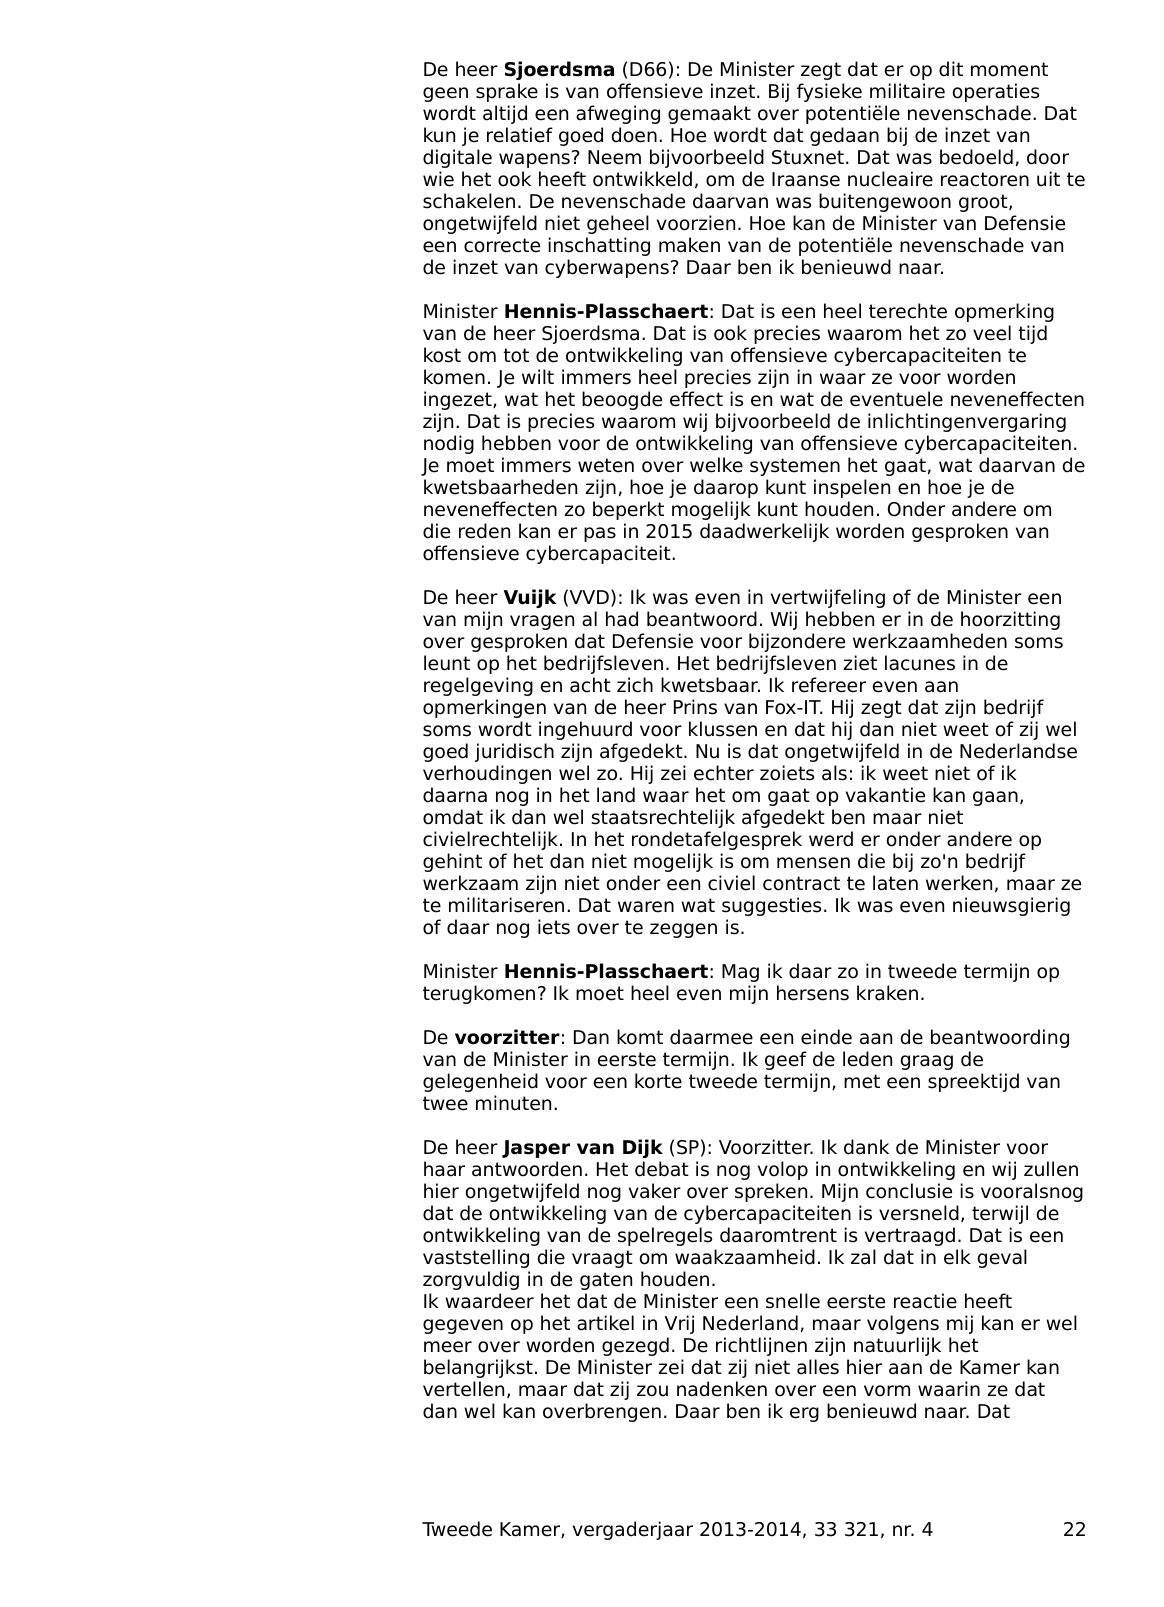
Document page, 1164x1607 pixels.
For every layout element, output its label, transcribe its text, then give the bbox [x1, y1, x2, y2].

text De heer Jasper van Dijk (SP): Voorzitter. Ik dank de Minister voor haar antwoorden. Het debat is nog volop in ontwikkeling en wij zullen hier ongetwijfeld nog vaker over spreken. Mijn conclusie is vooralsnog dat de ontwikkeling van de cybercapaciteiten is versneld, terwijl de ontwikkeling van de spelregels daaromtrent is vertraagd. Dat is een vaststelling die vraagt om waakzaamheid. Ik zal dat in elk geval zorgvuldig in de gaten houden. [422, 1137, 1087, 1291]
text De heer Sjoerdsma (D66): De Minister zegt dat er op dit moment geen sprake is van offensieve inzet. Bij fysieke militaire operaties wordt altijd een afweging gemaakt over potentiële nevenschade. Dat kun je relatief goed doen. Hoe wordt dat gedaan bij de inzet van digitale wapens? Neem bijvoorbeeld Stuxnet. Dat was bedoeld, door wie het ook heeft ontwikkeld, om de Iraanse nucleaire reactoren uit te schakelen. De nevenschade daarvan was buitengewoon groot, ongetwijfeld niet geheel voorzien. Hoe kan de Minister van Defensie een correcte inschatting maken van de potentiële nevenschade van de inzet van cyberwapens? Daar ben ik benieuwd naar. [422, 59, 1087, 279]
text De voorzitter: Dan komt daarmee een einde aan de beantwoording van de Minister in eerste termijn. Ik geef de leden graag de gelegenheid voor een korte tweede termijn, met een spreektijd van twee minuten. [422, 1027, 1087, 1115]
text De heer Vuijk (VVD): Ik was even in vertwijfeling of de Minister een van mijn vragen al had beantwoord. Wij hebben er in de hoorzitting over gesproken dat Defensie voor bijzondere werkzaamheden soms leunt op het bedrijfsleven. Het bedrijfsleven ziet lacunes in de regelgeving en acht zich kwetsbaar. Ik refereer even aan opmerkingen van de heer Prins van Fox-IT. Hij zegt dat zijn bedrijf soms wordt ingehuurd voor klussen en dat hij dan niet weet of zij wel goed juridisch zijn afgedekt. Nu is dat ongetwijfeld in de Nederlandse verhoudingen wel zo. Hij zei echter zoiets als: ik weet niet of ik daarna nog in het land waar het om gaat op vakantie kan gaan, omdat ik dan wel staatsrechtelijk afgedekt ben maar niet civielrechtelijk. In het rondetafelgesprek werd er onder andere op gehint of het dan niet mogelijk is om mensen die bij zo'n bedrijf werkzaam zijn niet onder een civiel contract te laten werken, maar ze te militariseren. Dat waren wat suggesties. Ik was even nieuwsgierig of daar nog iets over te zeggen is. [422, 587, 1087, 939]
text Minister Hennis-Plasschaert: Mag ik daar zo in tweede termijn op terugkomen? Ik moet heel even mijn hersens kraken. [422, 961, 1087, 1005]
text Minister Hennis-Plasschaert: Dat is een heel terechte opmerking van de heer Sjoerdsma. Dat is ook precies waarom het zo veel tijd kost om tot de ontwikkeling van offensieve cybercapaciteiten te komen. Je wilt immers heel precies zijn in waar ze voor worden ingezet, wat het beoogde effect is en wat de eventuele neveneffecten zijn. Dat is precies waarom wij bijvoorbeeld de inlichtingenvergaring nodig hebben voor de ontwikkeling van offensieve cybercapaciteiten. Je moet immers weten over welke systemen het gaat, wat daarvan de kwetsbaarheden zijn, hoe je daarop kunt inspelen en hoe je de neveneffecten zo beperkt mogelijk kunt houden. Onder andere om die reden kan er pas in 2015 daadwerkelijk worden gesproken van offensieve cybercapaciteit. [422, 301, 1087, 565]
text Ik waardeer het dat de Minister een snelle eerste reactie heeft gegeven op het artikel in Vrij Nederland, maar volgens mij kan er wel meer over worden gezegd. De richtlijnen zijn natuurlijk het belangrijkst. De Minister zei dat zij niet alles hier aan de Kamer kan vertellen, maar dat zij zou nadenken over een vorm waarin ze dat dan wel kan overbrengen. Daar ben ik erg benieuwd naar. Dat [422, 1291, 1087, 1423]
